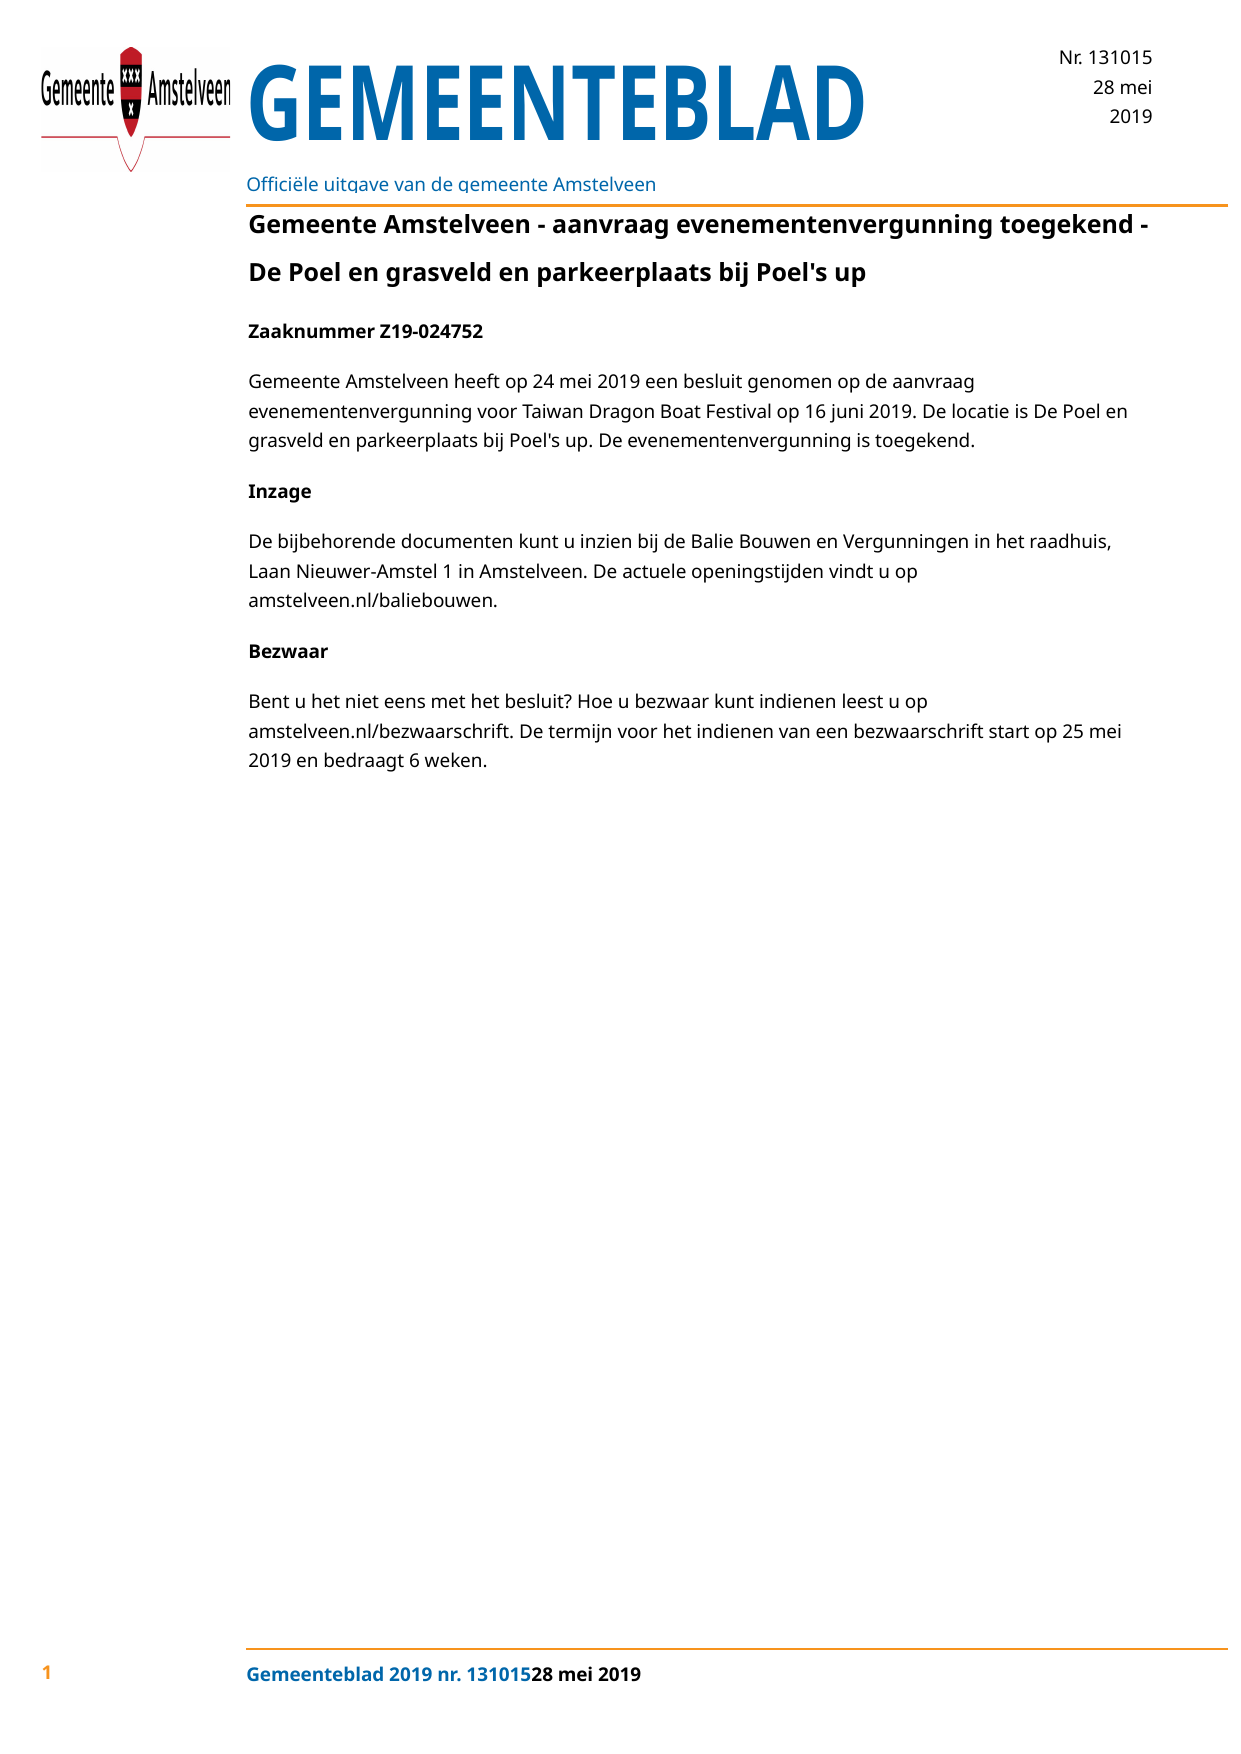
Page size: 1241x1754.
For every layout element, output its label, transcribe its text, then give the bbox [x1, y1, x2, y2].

text Bent u het niet eens met het besluit? Hoe u bezwaar kunt indienen leest u op amstelveen.nl/bezwaarschrift. De termijn voor het indienen van een bezwaarschrift start op 25 mei 2019 en bedraagt 6 weken. [248, 688, 1152, 773]
text Zaaknummer Z19-024752 [248, 318, 1152, 344]
picture [41, 47, 231, 172]
text Gemeente Amstelveen heeft op 24 mei 2019 een besluit genomen op de aanvraag evenementenvergunning voor Taiwan Dragon Boat Festival op 16 juni 2019. De locatie is De Poel en grasveld en parkeerplaats bij Poel's up. De evenementenvergunning is toegekend. [248, 368, 1152, 453]
text Gemeente Amstelveen - aanvraag evenementenvergunning toegekend - De Poel en grasveld en parkeerplaats bij Poel's up [248, 207, 1152, 288]
text Inzage [248, 478, 1152, 504]
text De bijbehorende documenten kunt u inzien bij de Balie Bouwen en Vergunningen in het raadhuis, Laan Nieuwer-Amstel 1 in Amstelveen. De actuele openingstijden vindt u op amstelveen.nl/baliebouwen. [248, 528, 1152, 613]
text Bezwaar [248, 638, 1152, 664]
